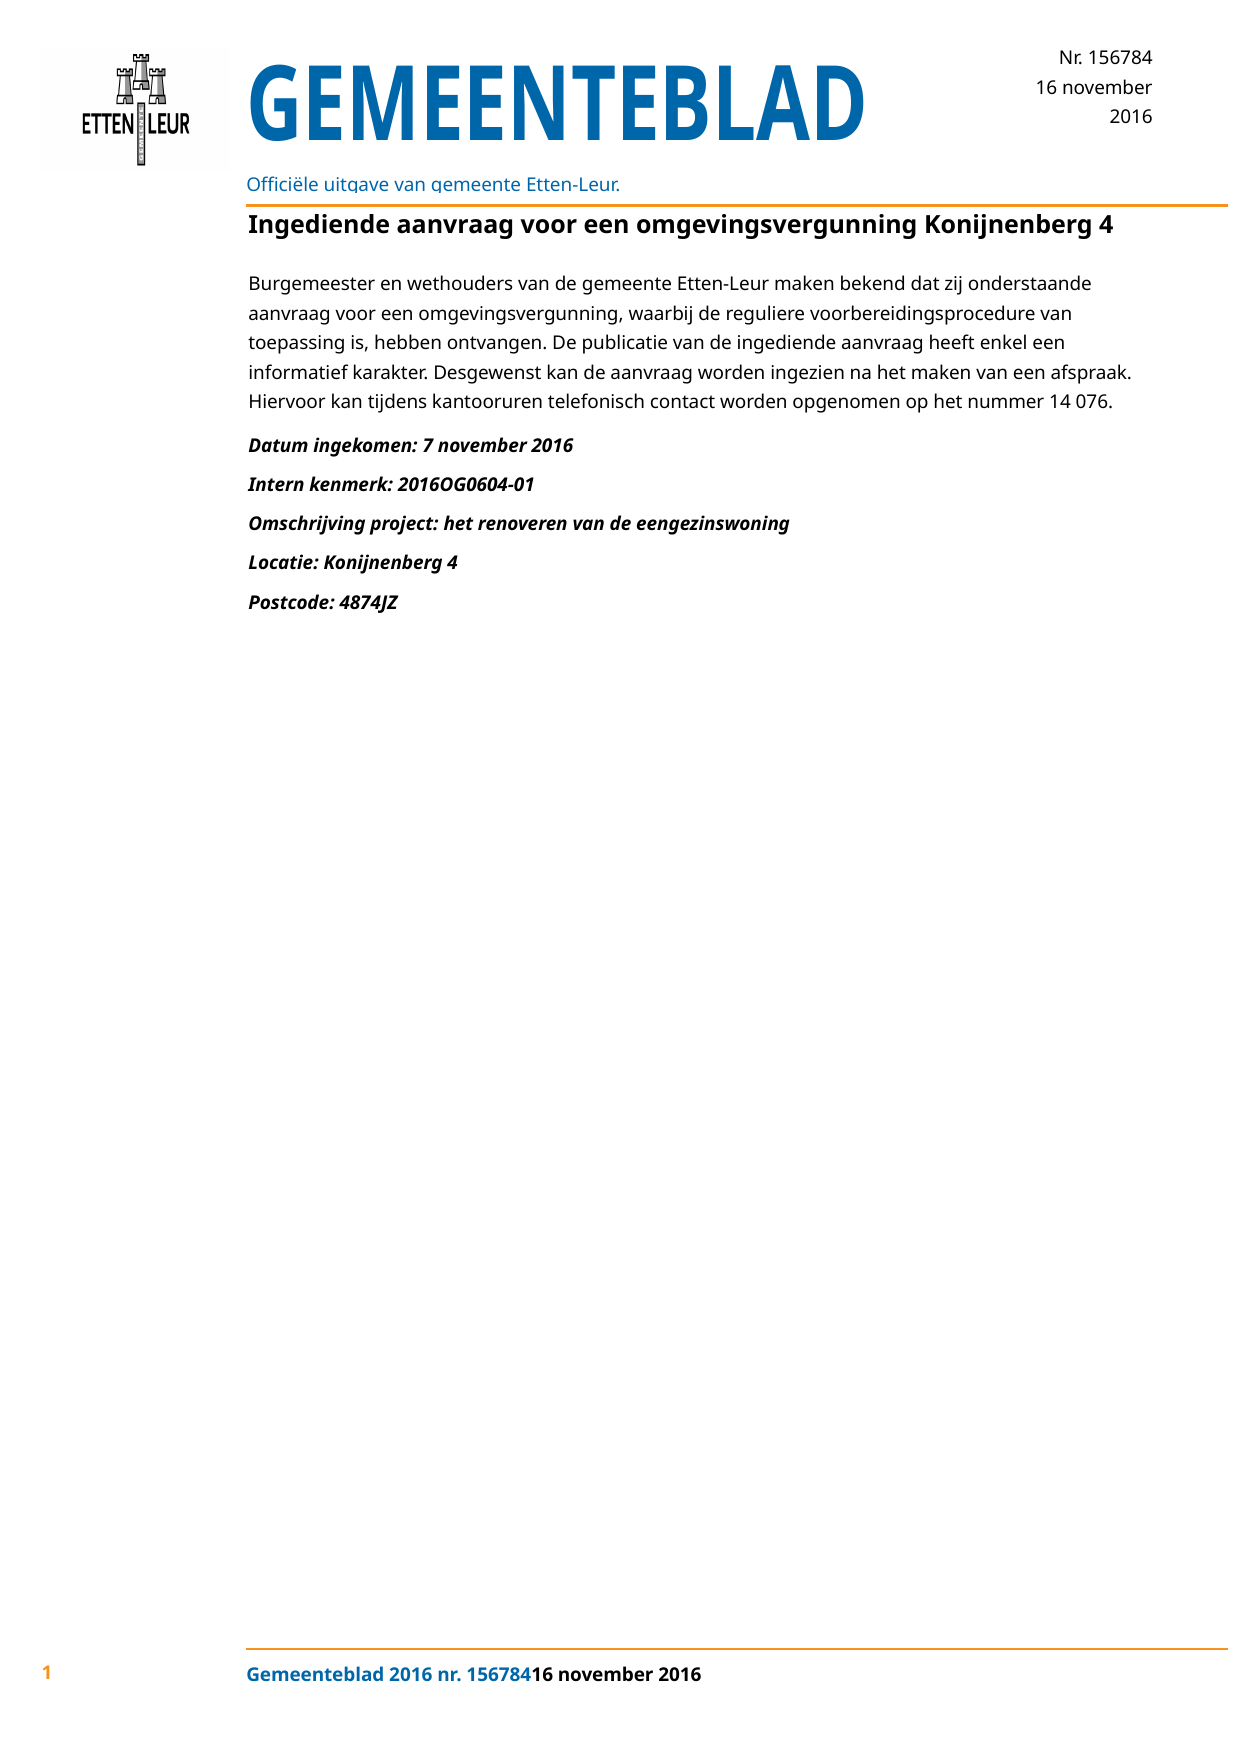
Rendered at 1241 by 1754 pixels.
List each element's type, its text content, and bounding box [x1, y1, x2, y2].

text Postcode: 4874JZ [248, 589, 1152, 614]
text Locatie: Konijnenberg 4 [248, 549, 1152, 575]
picture [41, 47, 231, 172]
text Ingediende aanvraag voor een omgevingsvergunning Konijnenberg 4 [248, 207, 1152, 241]
text Burgemeester en wethouders van de gemeente Etten-Leur maken bekend dat zij onderstaande aanvraag voor een omgevingsvergunning, waarbij de reguliere voorbereidingsprocedure van toepassing is, hebben ontvangen. De publicatie van de ingediende aanvraag heeft enkel een informatief karakter. Desgewenst kan de aanvraag worden ingezien na het maken van een afspraak. Hiervoor kan tijdens kantooruren telefonisch contact worden opgenomen op het nummer 14 076. [248, 270, 1152, 414]
text Omschrijving project: het renoveren van de eengezinswoning [248, 510, 1152, 536]
text Datum ingekomen: 7 november 2016 [248, 432, 1152, 457]
text Intern kenmerk: 2016OG0604-01 [248, 471, 1152, 497]
